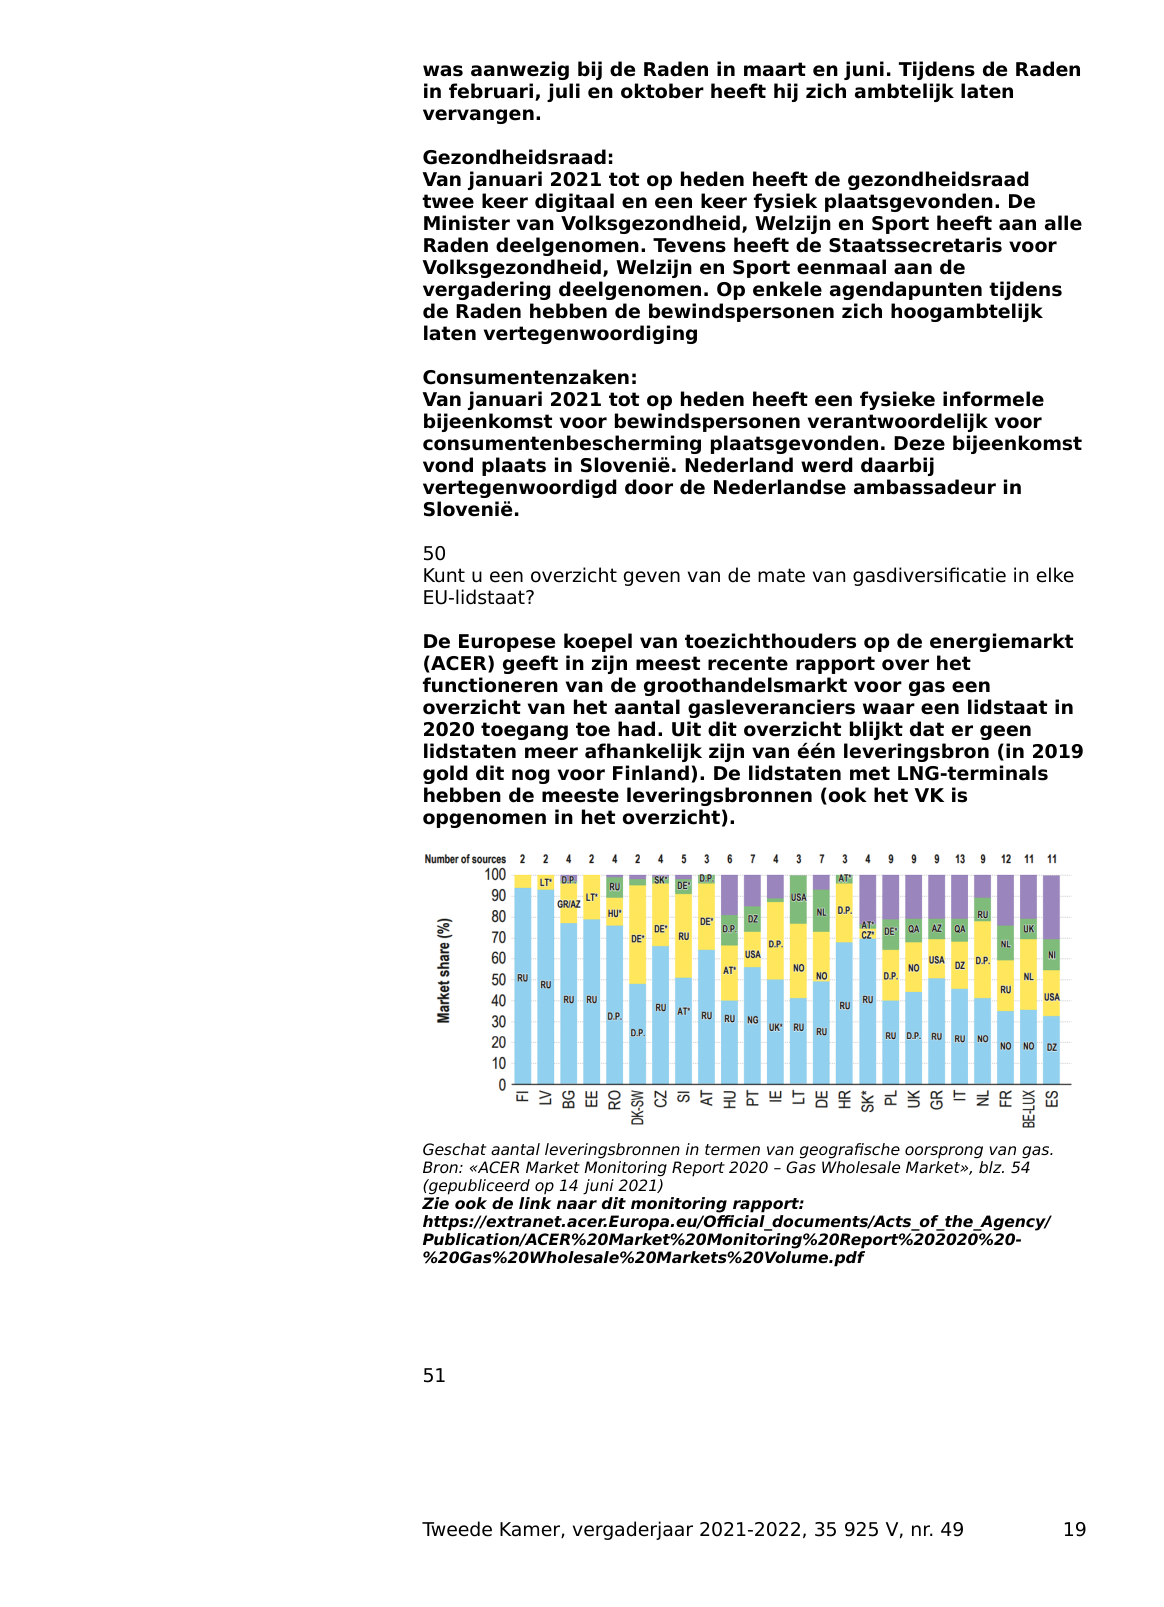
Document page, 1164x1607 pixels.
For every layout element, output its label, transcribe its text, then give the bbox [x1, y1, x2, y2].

text Consumentenzaken: [422, 367, 1087, 389]
text Van januari 2021 tot op heden heeft een fysieke informele bijeenkomst voor bewindspersonen verantwoordelijk voor consumentenbescherming plaatsgevonden. Deze bijeenkomst vond plaats in Slovenië. Nederland werd daarbij vertegenwoordigd door de Nederlandse ambassadeur in Slovenië. [422, 389, 1087, 521]
text De Europese koepel van toezichthouders op de energiemarkt (ACER) geeft in zijn meest recente rapport over het functioneren van de groothandelsmarkt voor gas een overzicht van het aantal gasleveranciers waar een lidstaat in 2020 toegang toe had. Uit dit overzicht blijkt dat er geen lidstaten meer afhankelijk zijn van één leveringsbron (in 2019 gold dit nog voor Finland). De lidstaten met LNG-terminals hebben de meeste leveringsbronnen (ook het VK is opgenomen in het overzicht). [422, 631, 1087, 829]
text Zie ook de link naar dit monitoring rapport: https://extranet.acer.Europa.eu/Official_documents/Acts_of_the_Agency/Publication/ACER%20Market%20Monitoring%20Report%202020%20-%20Gas%20Wholesale%20Markets%20Volume.pdf [422, 1195, 1072, 1268]
text Gezondheidsraad: [422, 147, 1087, 169]
text Geschat aantal leveringsbronnen in termen van geografische oorsprong van gas. Bron: «ACER Market Monitoring Report 2020 – Gas Wholesale Market», blz. 54 (gepubliceerd op 14 juni 2021) [422, 1141, 1072, 1195]
text 51 [422, 1365, 1087, 1387]
text Van januari 2021 tot op heden heeft de gezondheidsraad twee keer digitaal en een keer fysiek plaatsgevonden. De Minister van Volksgezondheid, Welzijn en Sport heeft aan alle Raden deelgenomen. Tevens heeft de Staatssecretaris voor Volksgezondheid, Welzijn en Sport eenmaal aan de vergadering deelgenomen. Op enkele agendapunten tijdens de Raden hebben de bewindspersonen zich hoogambtelijk laten vertegenwoordiging [422, 169, 1087, 345]
picture [422, 851, 1072, 1129]
text 50 [422, 543, 1087, 565]
text Kunt u een overzicht geven van de mate van gasdiversificatie in elke EU-lidstaat? [422, 565, 1087, 609]
text was aanwezig bij de Raden in maart en juni. Tijdens de Raden in februari, juli en oktober heeft hij zich ambtelijk laten vervangen. [422, 59, 1087, 125]
